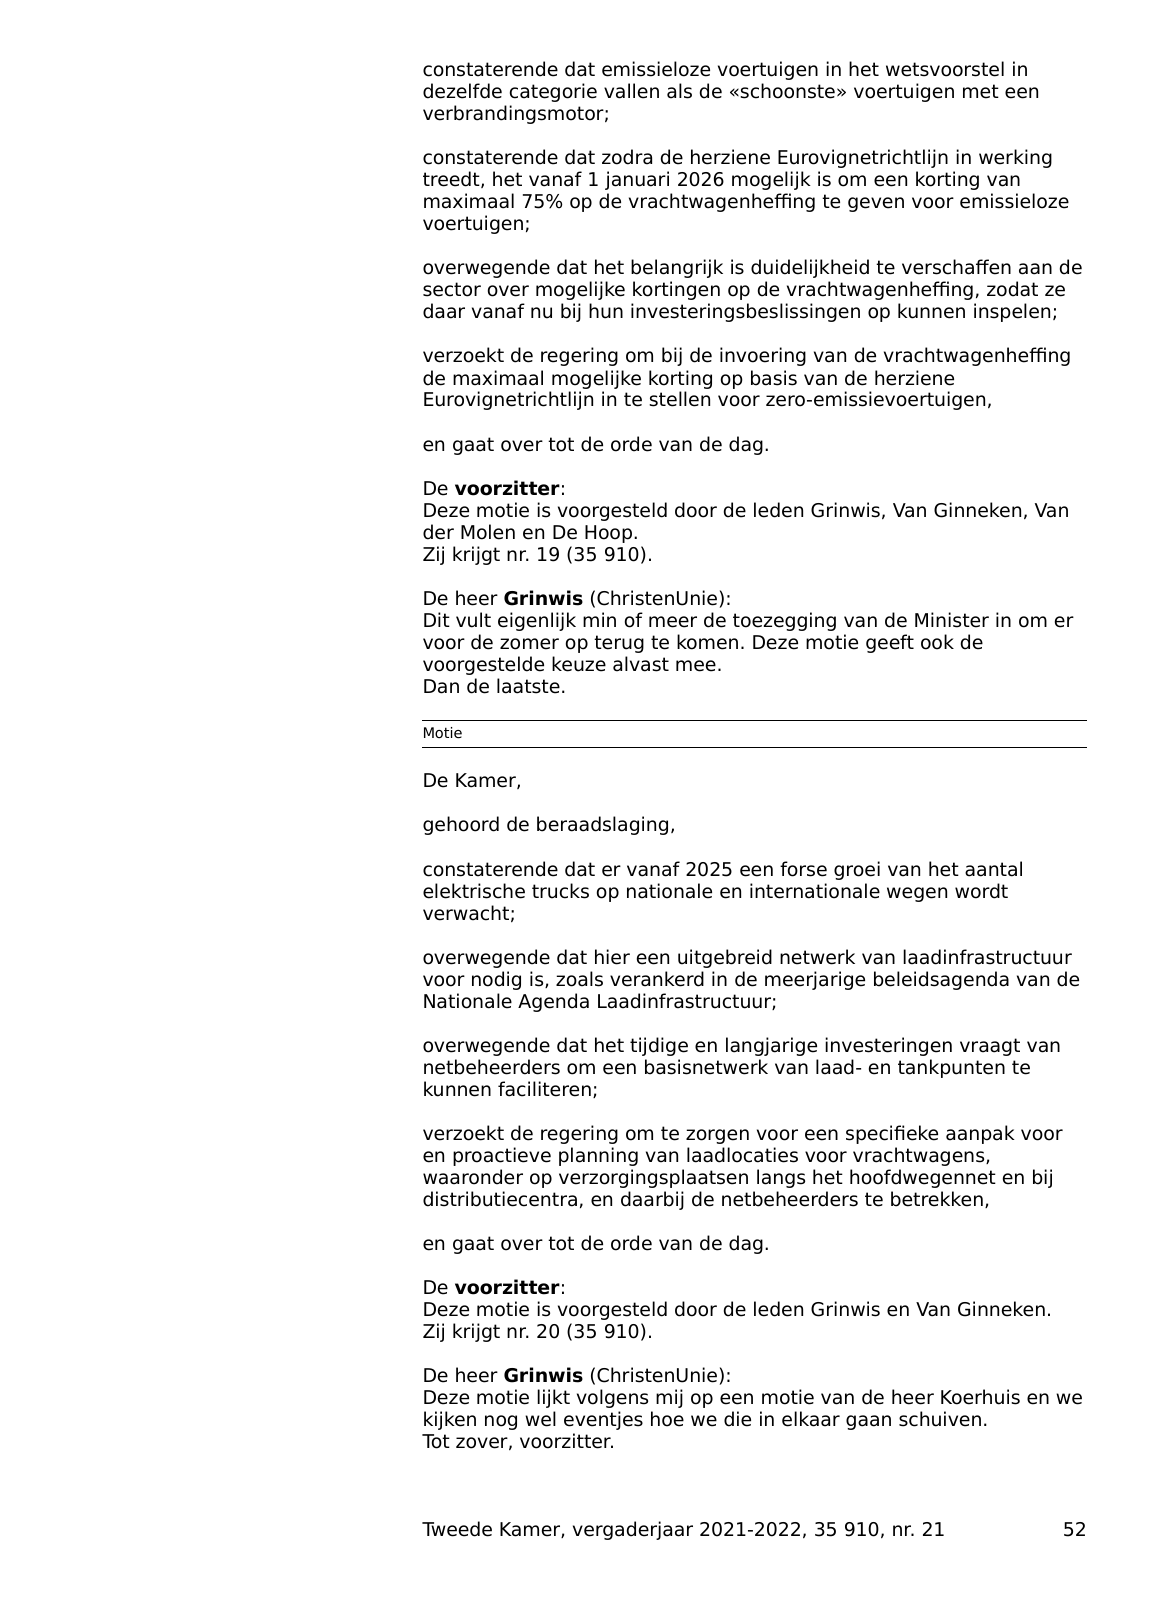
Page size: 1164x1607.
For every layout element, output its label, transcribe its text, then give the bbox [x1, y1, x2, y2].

text Zij krijgt nr. 19 (35 910). [422, 544, 1087, 566]
text gehoord de beraadslaging, [422, 814, 1087, 836]
text overwegende dat hier een uitgebreid netwerk van laadinfrastructuur voor nodig is, zoals verankerd in de meerjarige beleidsagenda van de Nationale Agenda Laadinfrastructuur; [422, 947, 1087, 1013]
text De heer Grinwis (ChristenUnie): [422, 588, 1087, 610]
text constaterende dat er vanaf 2025 een forse groei van het aantal elektrische trucks op nationale en internationale wegen wordt verwacht; [422, 858, 1087, 924]
text Tot zover, voorzitter. [422, 1431, 1087, 1453]
text overwegende dat het belangrijk is duidelijkheid te verschaffen aan de sector over mogelijke kortingen op de vrachtwagenheffing, zodat ze daar vanaf nu bij hun investeringsbeslissingen op kunnen inspelen; [422, 257, 1087, 323]
text Dan de laatste. [422, 676, 1087, 698]
text verzoekt de regering om bij de invoering van de vrachtwagenheffing de maximaal mogelijke korting op basis van de herziene Eurovignetrichtlijn in te stellen voor zero-emissievoertuigen, [422, 345, 1087, 411]
text Deze motie lijkt volgens mij op een motie van de heer Koerhuis en we kijken nog wel eventjes hoe we die in elkaar gaan schuiven. [422, 1387, 1087, 1431]
text De Kamer, [422, 770, 1087, 792]
text De voorzitter: [422, 478, 1087, 500]
text overwegende dat het tijdige en langjarige investeringen vraagt van netbeheerders om een basisnetwerk van laad- en tankpunten te kunnen faciliteren; [422, 1035, 1087, 1101]
text constaterende dat emissieloze voertuigen in het wetsvoorstel in dezelfde categorie vallen als de «schoonste» voertuigen met een verbrandingsmotor; [422, 59, 1087, 125]
table_header Motie [422, 721, 1087, 747]
text Deze motie is voorgesteld door de leden Grinwis en Van Ginneken. [422, 1299, 1087, 1321]
text verzoekt de regering om te zorgen voor een specifieke aanpak voor en proactieve planning van laadlocaties voor vrachtwagens, waaronder op verzorgingsplaatsen langs het hoofdwegennet en bij distributiecentra, en daarbij de netbeheerders te betrekken, [422, 1123, 1087, 1211]
text en gaat over tot de orde van de dag. [422, 433, 1087, 456]
text Deze motie is voorgesteld door de leden Grinwis, Van Ginneken, Van der Molen en De Hoop. [422, 500, 1087, 544]
text De heer Grinwis (ChristenUnie): [422, 1365, 1087, 1387]
text constaterende dat zodra de herziene Eurovignetrichtlijn in werking treedt, het vanaf 1 januari 2026 mogelijk is om een korting van maximaal 75% op de vrachtwagenheffing te geven voor emissieloze voertuigen; [422, 147, 1087, 235]
text De voorzitter: [422, 1277, 1087, 1299]
text Dit vult eigenlijk min of meer de toezegging van de Minister in om er voor de zomer op terug te komen. Deze motie geeft ook de voorgestelde keuze alvast mee. [422, 610, 1087, 676]
text en gaat over tot de orde van de dag. [422, 1233, 1087, 1255]
text Zij krijgt nr. 20 (35 910). [422, 1321, 1087, 1343]
